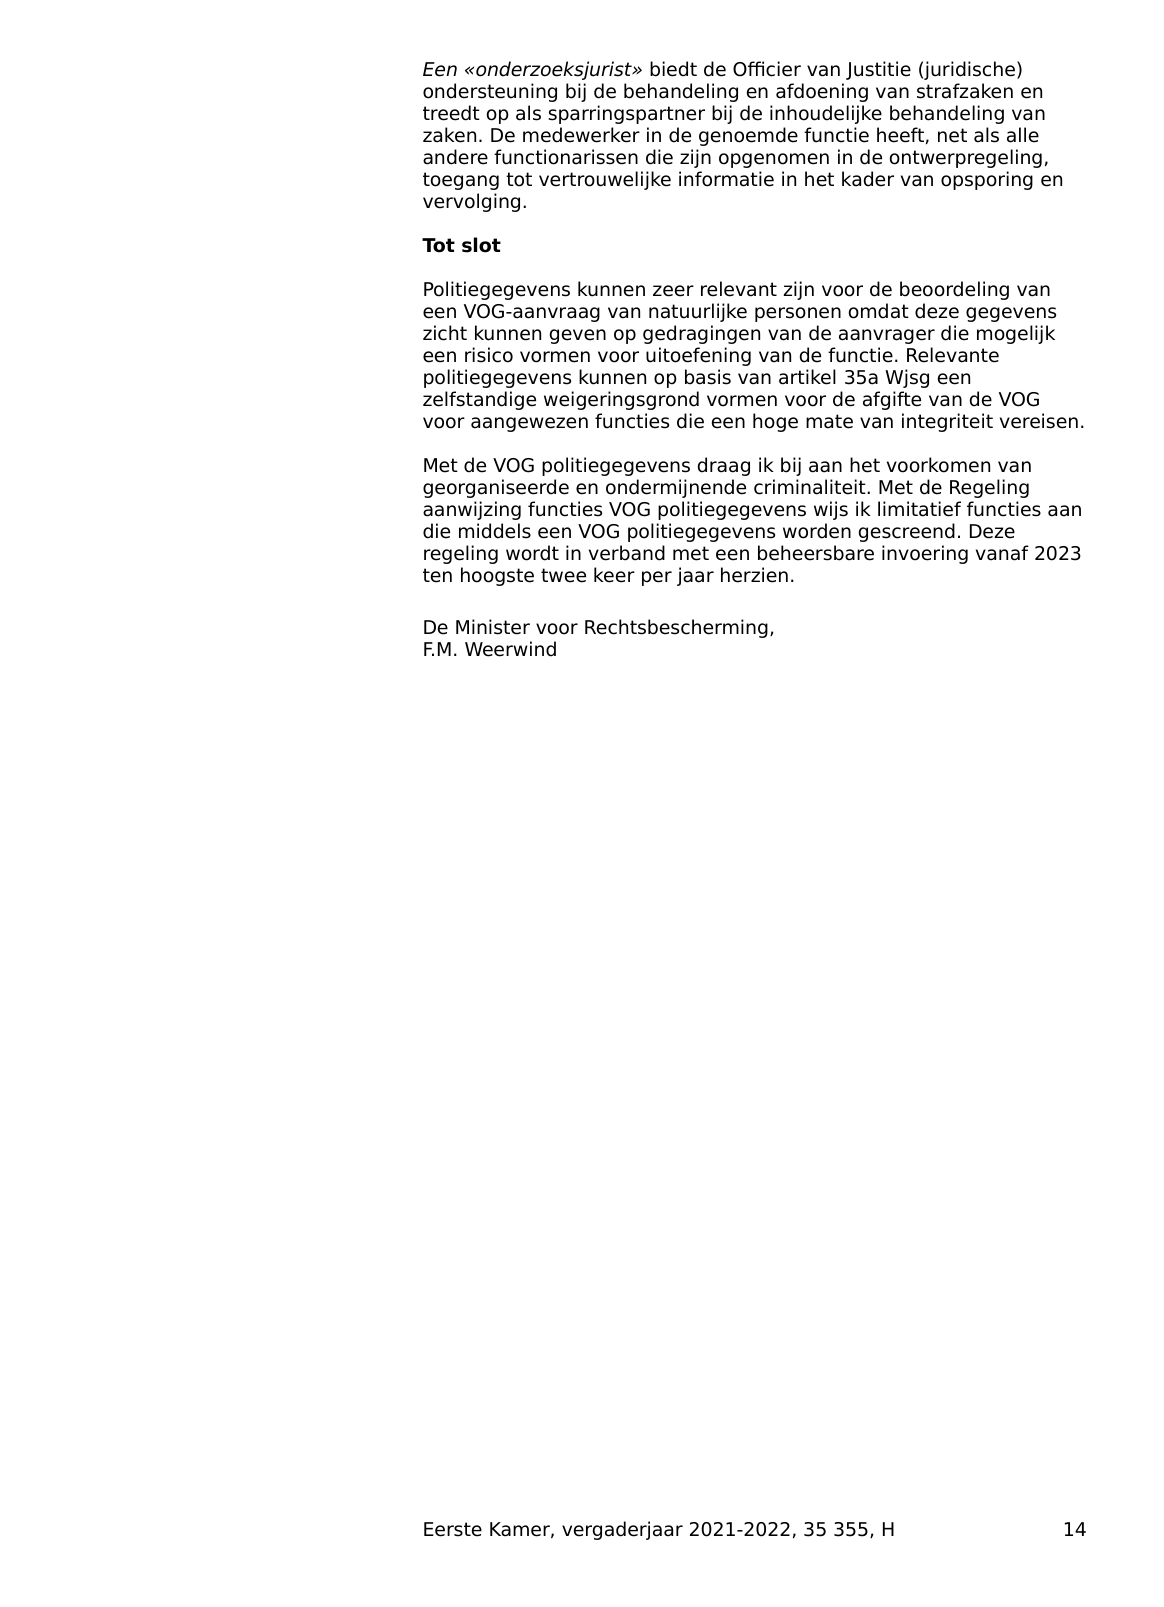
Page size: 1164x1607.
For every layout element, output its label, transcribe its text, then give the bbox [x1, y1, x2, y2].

subtitle Tot slot [422, 235, 1087, 257]
text De Minister voor Rechtsbescherming, F.M. Weerwind [422, 617, 1087, 661]
text Met de VOG politiegegevens draag ik bij aan het voorkomen van georganiseerde en ondermijnende criminaliteit. Met de Regeling aanwijzing functies VOG politiegegevens wijs ik limitatief functies aan die middels een VOG politiegegevens worden gescreend. Deze regeling wordt in verband met een beheersbare invoering vanaf 2023 ten hoogste twee keer per jaar herzien. [422, 455, 1087, 587]
text Een «onderzoeksjurist» biedt de Officier van Justitie (juridische) ondersteuning bij de behandeling en afdoening van strafzaken en treedt op als sparringspartner bij de inhoudelijke behandeling van zaken. De medewerker in de genoemde functie heeft, net als alle andere functionarissen die zijn opgenomen in de ontwerpregeling, toegang tot vertrouwelijke informatie in het kader van opsporing en vervolging. [422, 59, 1087, 213]
text Politiegegevens kunnen zeer relevant zijn voor de beoordeling van een VOG-aanvraag van natuurlijke personen omdat deze gegevens zicht kunnen geven op gedragingen van de aanvrager die mogelijk een risico vormen voor uitoefening van de functie. Relevante politiegegevens kunnen op basis van artikel 35a Wjsg een zelfstandige weigeringsgrond vormen voor de afgifte van de VOG voor aangewezen functies die een hoge mate van integriteit vereisen. [422, 279, 1087, 433]
